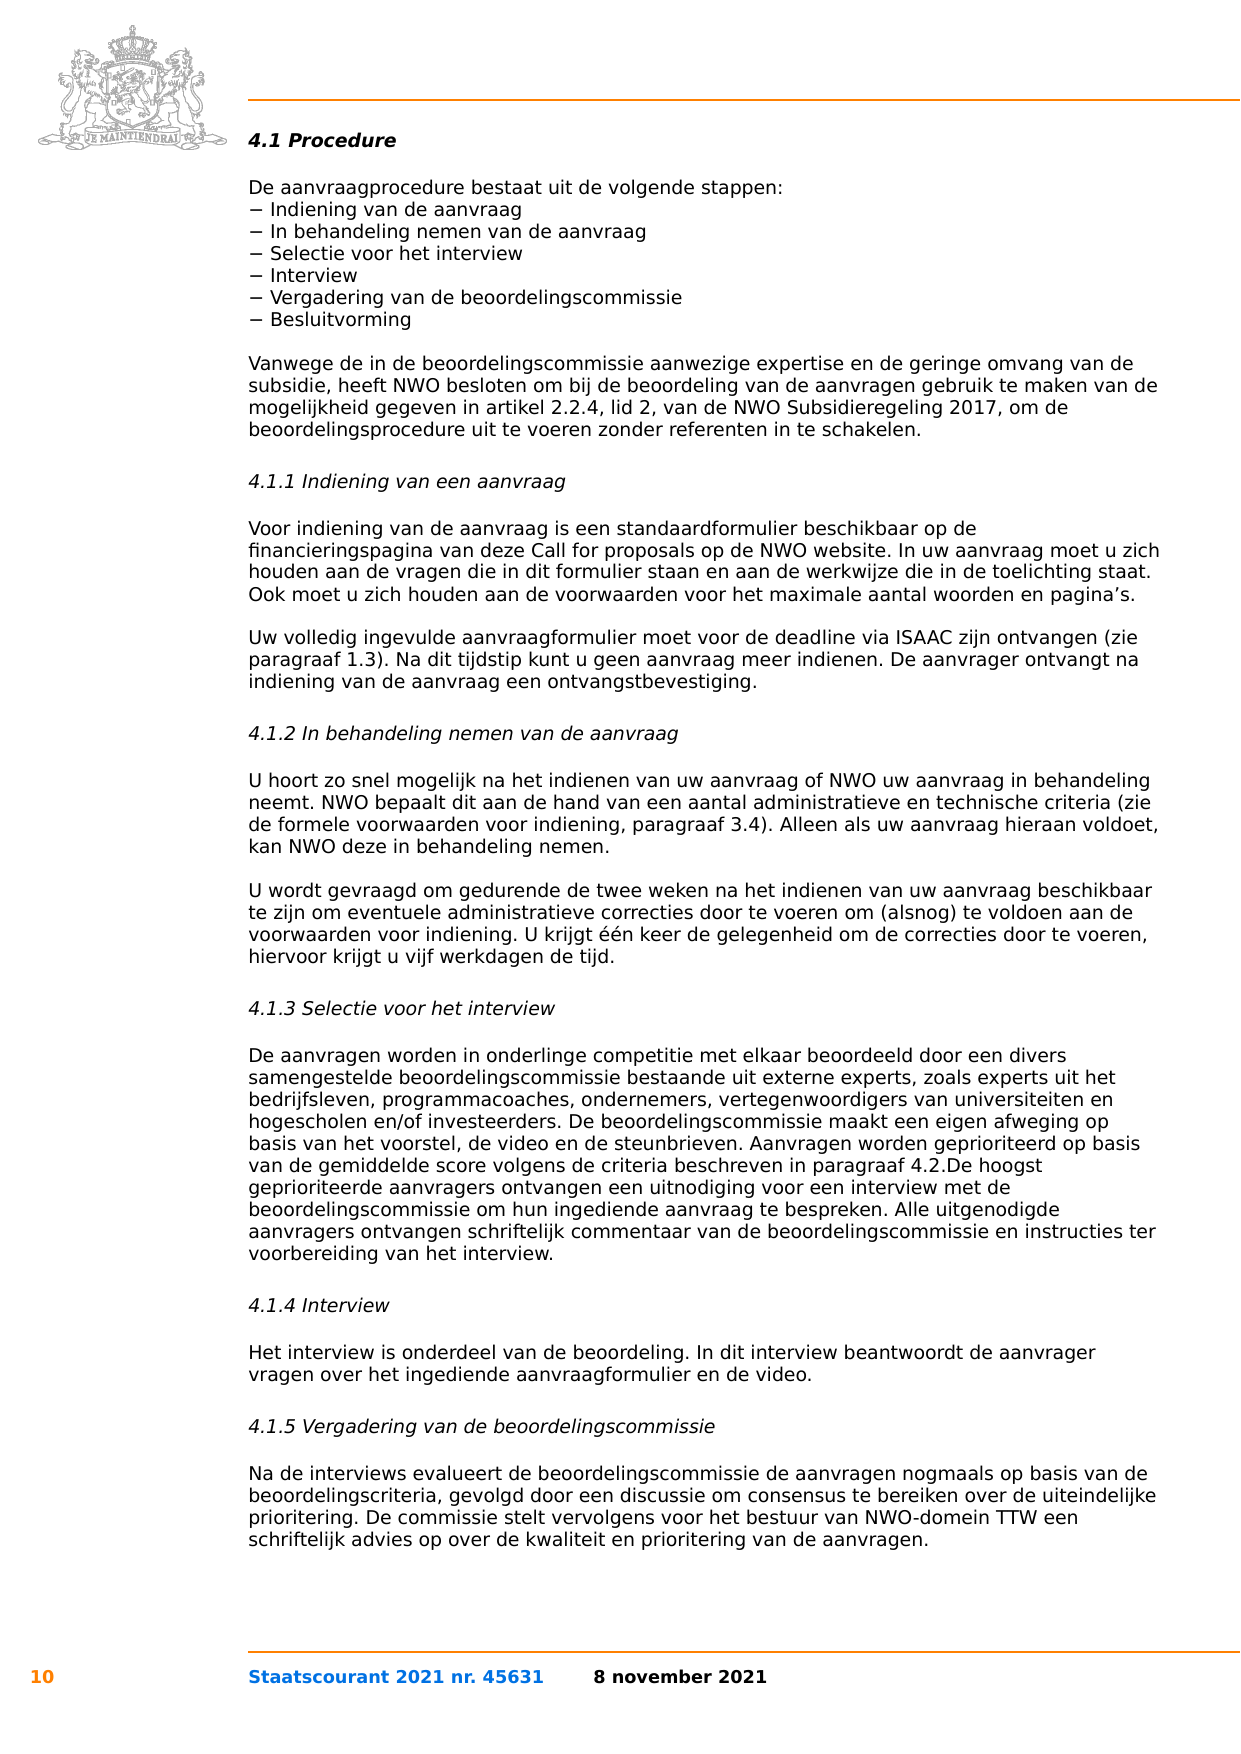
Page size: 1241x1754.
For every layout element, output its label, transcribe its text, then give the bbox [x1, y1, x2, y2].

subtitle 4.1.2 In behandeling nemen van de aanvraag [248, 723, 1163, 745]
text De aanvraagprocedure bestaat uit de volgende stappen: [248, 177, 1163, 199]
subtitle 4.1.4 Interview [248, 1295, 1163, 1317]
text − Vergadering van de beoordelingscommissie [248, 287, 1163, 309]
subtitle 4.1.3 Selectie voor het interview [248, 998, 1163, 1020]
text Het interview is onderdeel van de beoordeling. In dit interview beantwoordt de aanvrager vragen over het ingediende aanvraagformulier en de video. [248, 1342, 1163, 1386]
picture [38, 25, 227, 150]
text De aanvragen worden in onderlinge competitie met elkaar beoordeeld door een divers samengestelde beoordelingscommissie bestaande uit externe experts, zoals experts uit het bedrijfsleven, programmacoaches, ondernemers, vertegenwoordigers van universiteiten en hogescholen en/of investeerders. De beoordelingscommissie maakt een eigen afweging op basis van het voorstel, de video en de steunbrieven. Aanvragen worden geprioriteerd op basis van de gemiddelde score volgens de criteria beschreven in paragraaf 4.2.De hoogst geprioriteerde aanvragers ontvangen een uitnodiging voor een interview met de beoordelingscommissie om hun ingediende aanvraag te bespreken. Alle uitgenodigde aanvragers ontvangen schriftelijk commentaar van de beoordelingscommissie en instructies ter voorbereiding van het interview. [248, 1045, 1163, 1265]
text Uw volledig ingevulde aanvraagformulier moet voor de deadline via ISAAC zijn ontvangen (zie paragraaf 1.3). Na dit tijdstip kunt u geen aanvraag meer indienen. De aanvrager ontvangt na indiening van de aanvraag een ontvangstbevestiging. [248, 627, 1163, 693]
text Vanwege de in de beoordelingscommissie aanwezige expertise en de geringe omvang van de subsidie, heeft NWO besloten om bij de beoordeling van de aanvragen gebruik te maken van de mogelijkheid gegeven in artikel 2.2.4, lid 2, van de NWO Subsidieregeling 2017, om de beoordelingsprocedure uit te voeren zonder referenten in te schakelen. [248, 353, 1163, 441]
text − Selectie voor het interview [248, 243, 1163, 265]
subtitle 4.1.1 Indiening van een aanvraag [248, 471, 1163, 492]
text − Indiening van de aanvraag [248, 199, 1163, 221]
text U hoort zo snel mogelijk na het indienen van uw aanvraag of NWO uw aanvraag in behandeling neemt. NWO bepaalt dit aan de hand van een aantal administratieve en technische criteria (zie de formele voorwaarden voor indiening, paragraaf 3.4). Alleen als uw aanvraag hieraan voldoet, kan NWO deze in behandeling nemen. [248, 770, 1163, 858]
text U wordt gevraagd om gedurende de twee weken na het indienen van uw aanvraag beschikbaar te zijn om eventuele administratieve correcties door te voeren om (alsnog) te voldoen aan de voorwaarden voor indiening. U krijgt één keer de gelegenheid om de correcties door te voeren, hiervoor krijgt u vijf werkdagen de tijd. [248, 880, 1163, 968]
subtitle 4.1 Procedure [248, 130, 1163, 152]
text Voor indiening van de aanvraag is een standaardformulier beschikbaar op de financieringspagina van deze Call for proposals op de NWO website. In uw aanvraag moet u zich houden aan de vragen die in dit formulier staan en aan de werkwijze die in de toelichting staat. Ook moet u zich houden aan de voorwaarden voor het maximale aantal woorden en pagina’s. [248, 517, 1163, 605]
text Na de interviews evalueert de beoordelingscommissie de aanvragen nogmaals op basis van de beoordelingscriteria, gevolgd door een discussie om consensus te bereiken over de uiteindelijke prioritering. De commissie stelt vervolgens voor het bestuur van NWO-domein TTW een schriftelijk advies op over de kwaliteit en prioritering van de aanvragen. [248, 1463, 1163, 1551]
text − In behandeling nemen van de aanvraag [248, 221, 1163, 243]
subtitle 4.1.5 Vergadering van de beoordelingscommissie [248, 1416, 1163, 1438]
text − Interview [248, 265, 1163, 287]
text − Besluitvorming [248, 309, 1163, 331]
